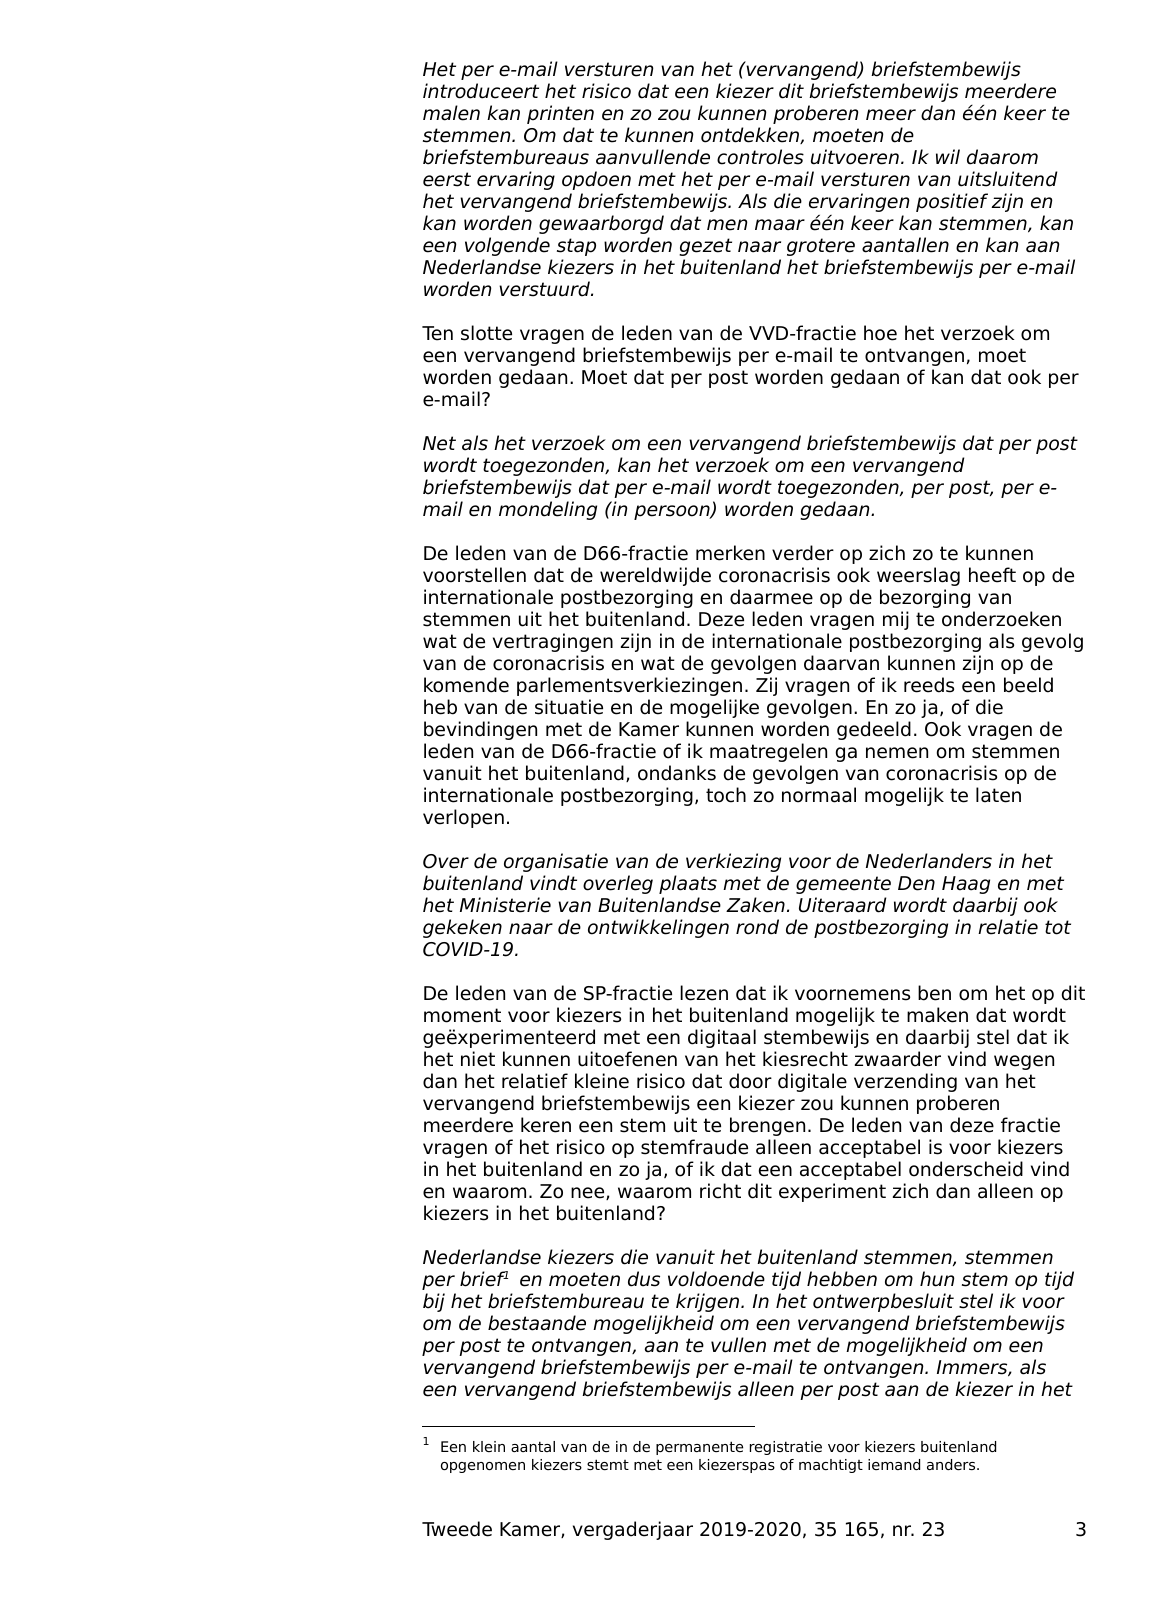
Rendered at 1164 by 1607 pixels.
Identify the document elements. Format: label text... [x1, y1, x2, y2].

text De leden van de D66-fractie merken verder op zich zo te kunnen voorstellen dat de wereldwijde coronacrisis ook weerslag heeft op de internationale postbezorging en daarmee op de bezorging van stemmen uit het buitenland. Deze leden vragen mij te onderzoeken wat de vertragingen zijn in de internationale postbezorging als gevolg van de coronacrisis en wat de gevolgen daarvan kunnen zijn op de komende parlementsverkiezingen. Zij vragen of ik reeds een beeld heb van de situatie en de mogelijke gevolgen. En zo ja, of die bevindingen met de Kamer kunnen worden gedeeld. Ook vragen de leden van de D66-fractie of ik maatregelen ga nemen om stemmen vanuit het buitenland, ondanks de gevolgen van coronacrisis op de internationale postbezorging, toch zo normaal mogelijk te laten verlopen. [422, 543, 1087, 829]
text Het per e-mail versturen van het (vervangend) briefstembewijs introduceert het risico dat een kiezer dit briefstembewijs meerdere malen kan printen en zo zou kunnen proberen meer dan één keer te stemmen. Om dat te kunnen ontdekken, moeten de briefstembureaus aanvullende controles uitvoeren. Ik wil daarom eerst ervaring opdoen met het per e-mail versturen van uitsluitend het vervangend briefstembewijs. Als die ervaringen positief zijn en kan worden gewaarborgd dat men maar één keer kan stemmen, kan een volgende stap worden gezet naar grotere aantallen en kan aan Nederlandse kiezers in het buitenland het briefstembewijs per e-mail worden verstuurd. [422, 59, 1087, 301]
text Over de organisatie van de verkiezing voor de Nederlanders in het buitenland vindt overleg plaats met de gemeente Den Haag en met het Ministerie van Buitenlandse Zaken. Uiteraard wordt daarbij ook gekeken naar de ontwikkelingen rond de postbezorging in relatie tot COVID-19. [422, 851, 1087, 961]
text De leden van de SP-fractie lezen dat ik voornemens ben om het op dit moment voor kiezers in het buitenland mogelijk te maken dat wordt geëxperimenteerd met een digitaal stembewijs en daarbij stel dat ik het niet kunnen uitoefenen van het kiesrecht zwaarder vind wegen dan het relatief kleine risico dat door digitale verzending van het vervangend briefstembewijs een kiezer zou kunnen proberen meerdere keren een stem uit te brengen. De leden van deze fractie vragen of het risico op stemfraude alleen acceptabel is voor kiezers in het buitenland en zo ja, of ik dat een acceptabel onderscheid vind en waarom. Zo nee, waarom richt dit experiment zich dan alleen op kiezers in het buitenland? [422, 983, 1087, 1225]
text Net als het verzoek om een vervangend briefstembewijs dat per post wordt toegezonden, kan het verzoek om een vervangend briefstembewijs dat per e-mail wordt toegezonden, per post, per e-mail en mondeling (in persoon) worden gedaan. [422, 433, 1087, 521]
text Nederlandse kiezers die vanuit het buitenland stemmen, stemmen per brief en moeten dus voldoende tijd hebben om hun stem op tijd bij het briefstembureau te krijgen. In het ontwerpbesluit stel ik voor om de bestaande mogelijkheid om een vervangend briefstembewijs per post te ontvangen, aan te vullen met de mogelijkheid om een vervangend briefstembewijs per e-mail te ontvangen. Immers, als een vervangend briefstembewijs alleen per post aan de kiezer in het [422, 1247, 1087, 1401]
text Ten slotte vragen de leden van de VVD-fractie hoe het verzoek om een vervangend briefstembewijs per e-mail te ontvangen, moet worden gedaan. Moet dat per post worden gedaan of kan dat ook per e-mail? [422, 323, 1087, 411]
text Een klein aantal van de in de permanente registratie voor kiezers buitenland opgenomen kiezers stemt met een kiezerspas of machtigt iemand anders. [422, 1435, 1087, 1474]
